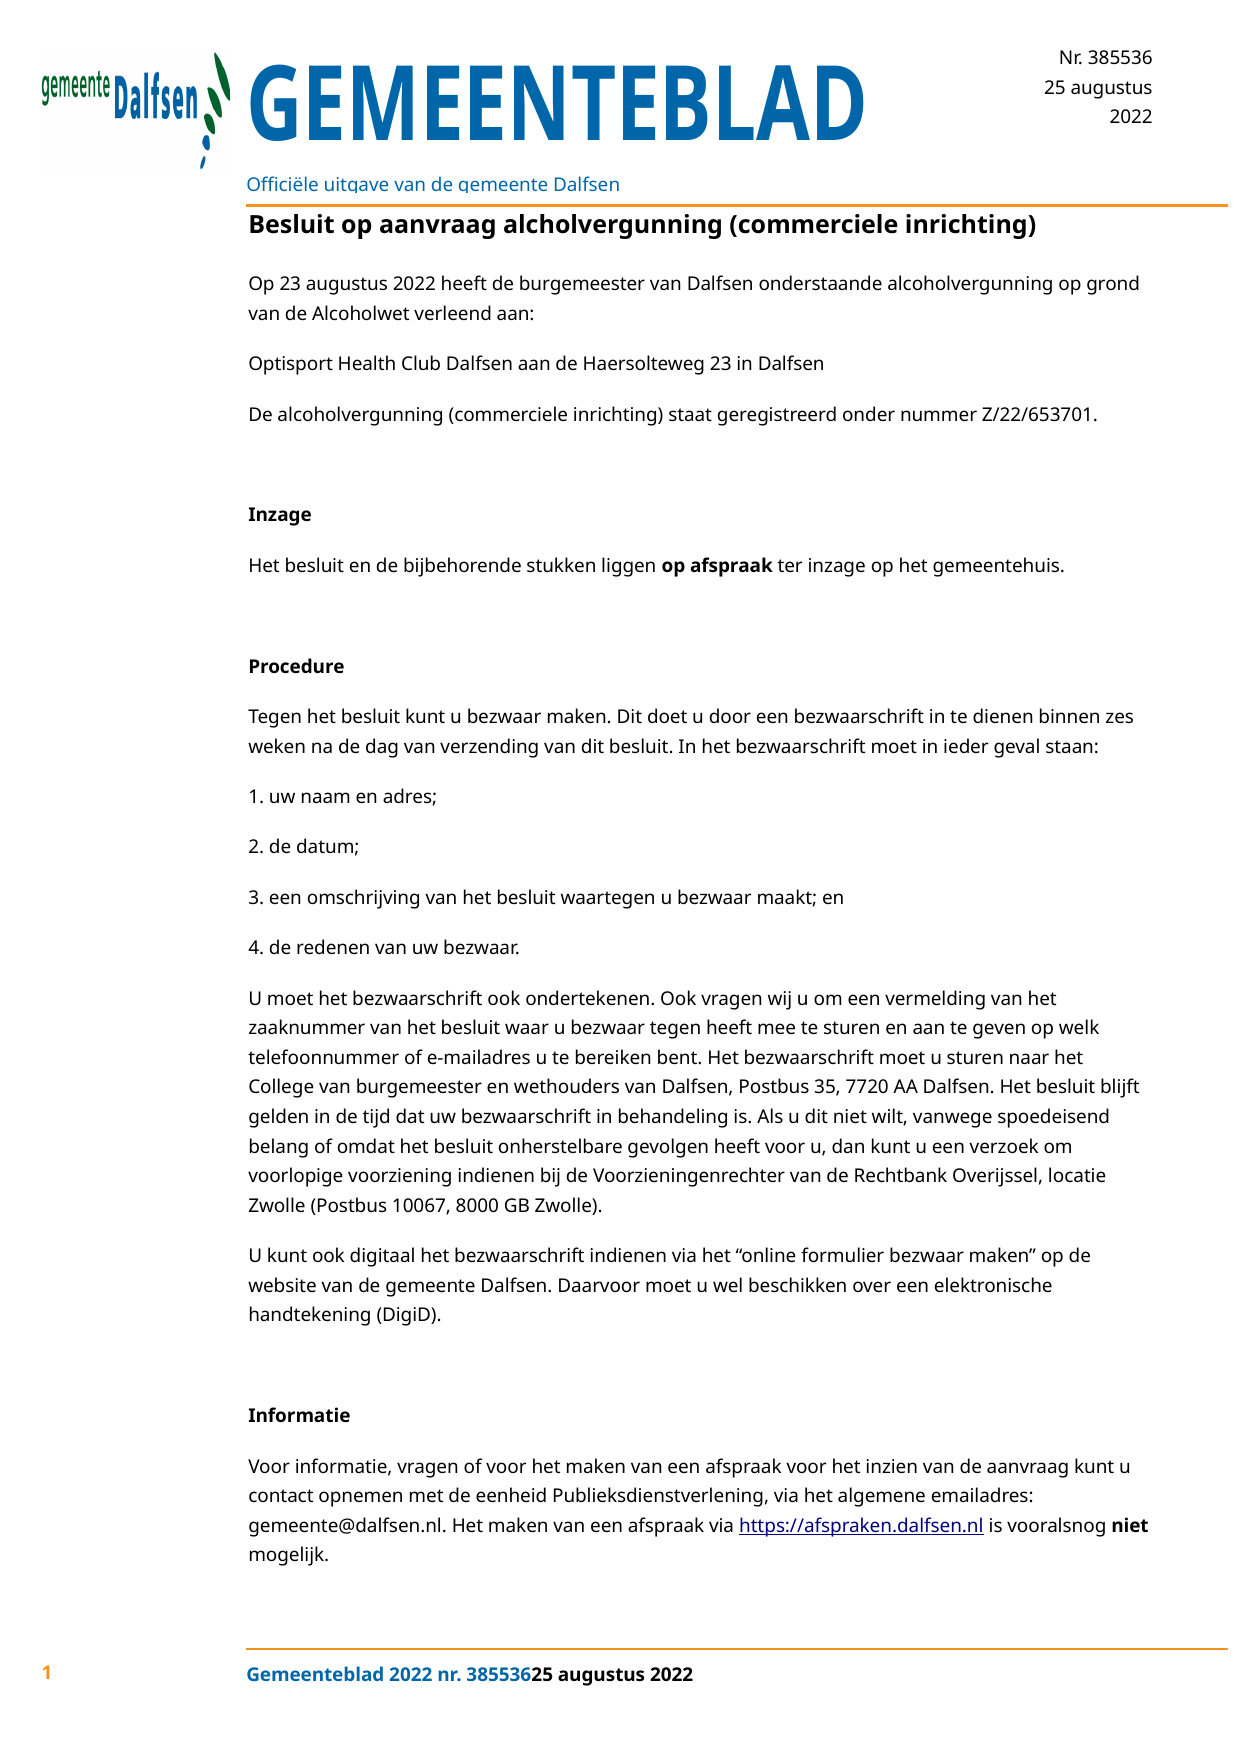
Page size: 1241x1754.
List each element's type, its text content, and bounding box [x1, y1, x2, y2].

picture [41, 47, 231, 172]
text U kunt ook digitaal het bezwaarschrift indienen via het “online formulier bezwaar maken” op de website van de gemeente Dalfsen. Daarvoor moet u wel beschikken over een elektronische handtekening (DigiD). [248, 1242, 1152, 1327]
text Informatie [248, 1402, 1152, 1428]
text 4. de redenen van uw bezwaar. [248, 934, 1152, 960]
text Tegen het besluit kunt u bezwaar maken. Dit doet u door een bezwaarschrift in te dienen binnen zes weken na de dag van verzending van dit besluit. In het bezwaarschrift moet in ieder geval staan: [248, 703, 1152, 758]
text Procedure [248, 653, 1152, 678]
text 3. een omschrijving van het besluit waartegen u bezwaar maakt; en [248, 884, 1152, 910]
text Op 23 augustus 2022 heeft de burgemeester van Dalfsen onderstaande alcoholvergunning op grond van de Alcoholwet verleend aan: [248, 270, 1152, 326]
text Optisport Health Club Dalfsen aan de Haersolteweg 23 in Dalfsen [248, 350, 1152, 376]
text De alcoholvergunning (commerciele inrichting) staat geregistreerd onder nummer Z/22/653701. [248, 401, 1152, 426]
text 1. uw naam en adres; [248, 783, 1152, 809]
text Het besluit en de bijbehorende stukken liggen op afspraak ter inzage op het gemeentehuis. [248, 552, 1152, 578]
text Besluit op aanvraag alcholvergunning (commerciele inrichting) [248, 207, 1152, 241]
text 2. de datum; [248, 834, 1152, 859]
text Inzage [248, 502, 1152, 527]
text U moet het bezwaarschrift ook ondertekenen. Ook vragen wij u om een vermelding van het zaaknummer van het besluit waar u bezwaar tegen heeft mee te sturen en aan te geven op welk telefoonnummer of e-mailadres u te bereiken bent. Het bezwaarschrift moet u sturen naar het College van burgemeester en wethouders van Dalfsen, Postbus 35, 7720 AA Dalfsen. Het besluit blijft gelden in de tijd dat uw bezwaarschrift in behandeling is. Als u dit niet wilt, vanwege spoedeisend belang of omdat het besluit onherstelbare gevolgen heeft voor u, dan kunt u een verzoek om voorlopige voorziening indienen bij de Voorzieningenrechter van de Rechtbank Overijssel, locatie Zwolle (Postbus 10067, 8000 GB Zwolle). [248, 985, 1152, 1218]
text Voor informatie, vragen of voor het maken van een afspraak voor het inzien van de aanvraag kunt u contact opnemen met de eenheid Publieksdienstverlening, via het algemene emailadres: gemeente@dalfsen.nl. Het maken van een afspraak via https://afspraken.dalfsen.nl is vooralsnog niet mogelijk. [248, 1453, 1152, 1567]
